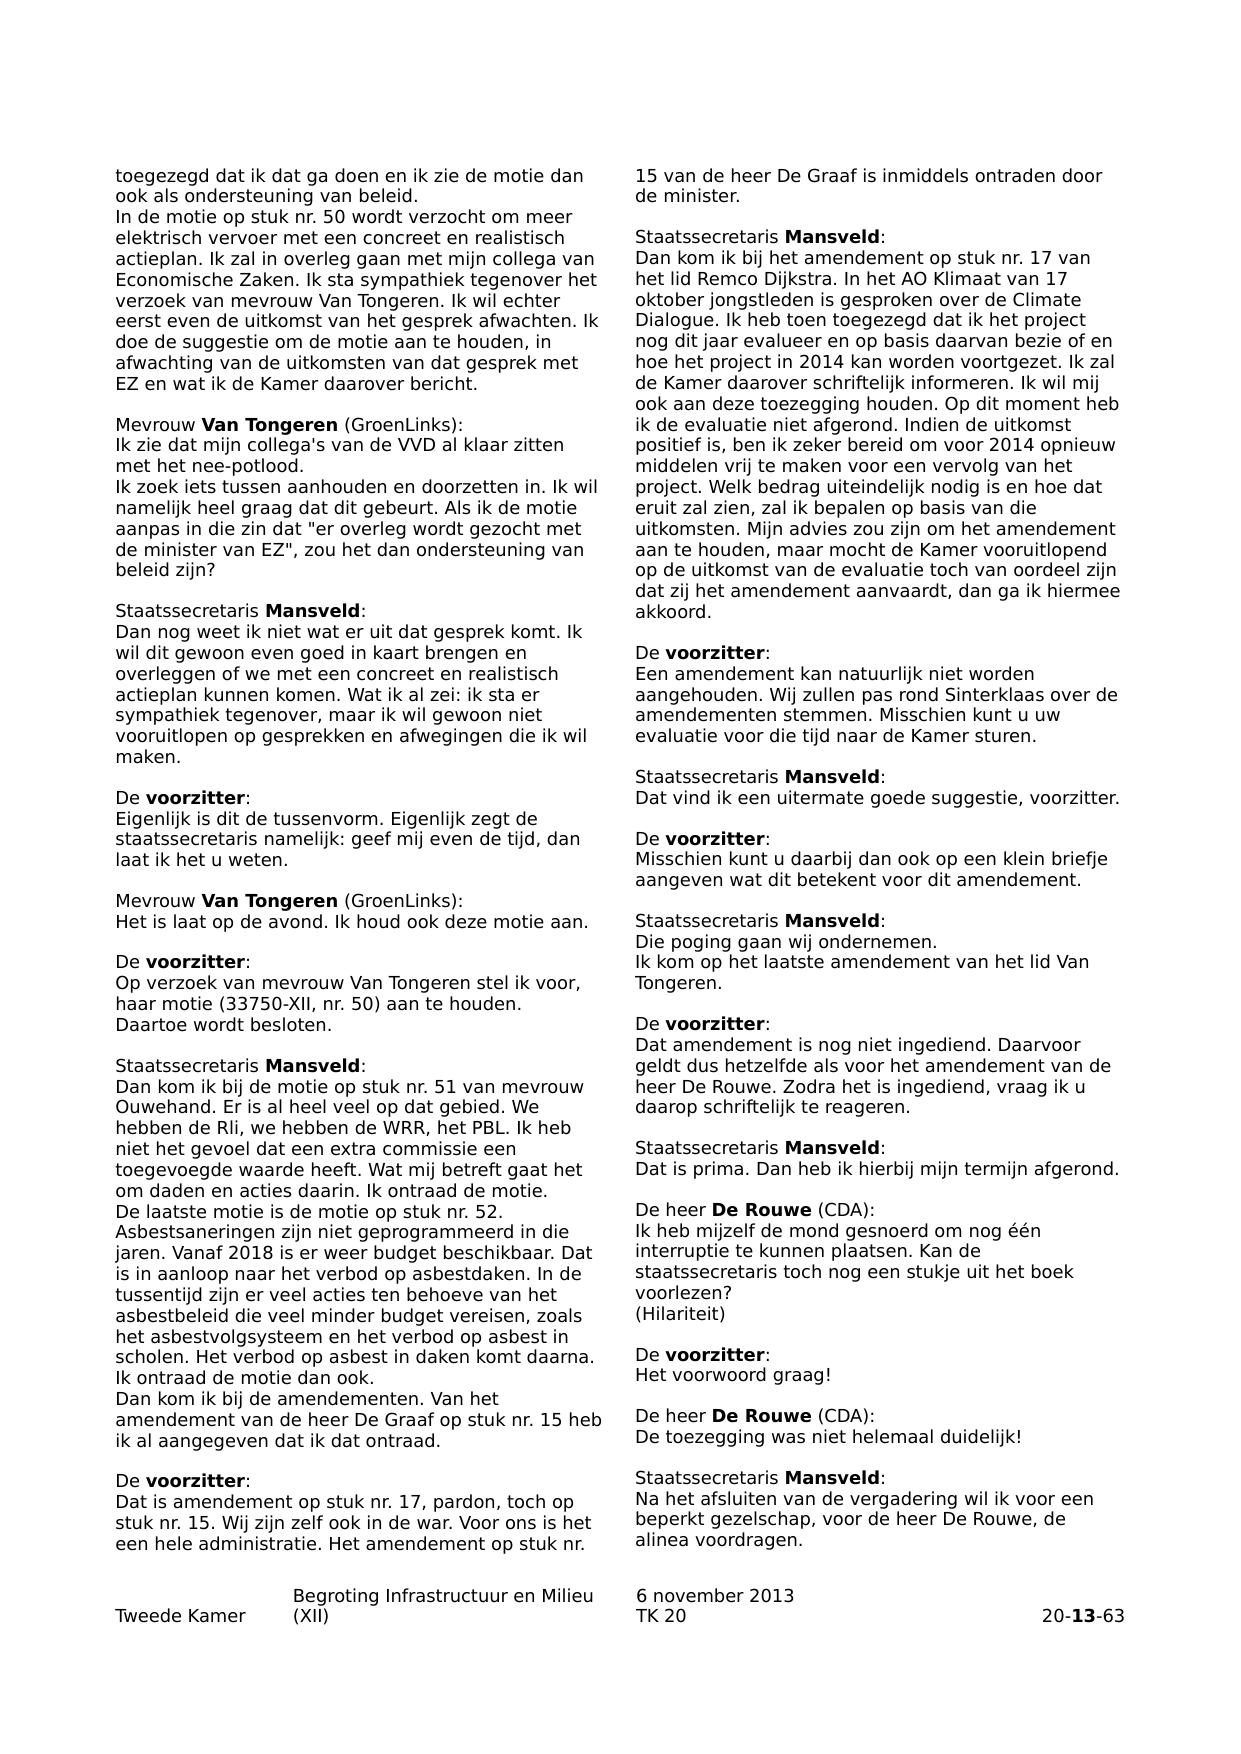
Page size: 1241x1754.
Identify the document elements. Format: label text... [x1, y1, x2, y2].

text Staatssecretaris Mansveld: [635, 227, 1125, 248]
text Die poging gaan wij ondernemen. [635, 931, 1125, 952]
text toegezegd dat ik dat ga doen en ik zie de motie dan ook als ondersteuning van beleid. [115, 165, 605, 207]
text Dan kom ik bij het amendement op stuk nr. 17 van het lid Remco Dijkstra. In het AO Klimaat van 17 oktober jongstleden is gesproken over de Climate Dialogue. Ik heb toen toegezegd dat ik het project nog dit jaar evalueer en op basis daarvan bezie of en hoe het project in 2014 kan worden voortgezet. Ik zal de Kamer daarover schriftelijk informeren. Ik wil mij ook aan deze toezegging houden. Op dit moment heb ik de evaluatie niet afgerond. Indien de uitkomst positief is, ben ik zeker bereid om voor 2014 opnieuw middelen vrij te maken voor een vervolg van het project. Welk bedrag uiteindelijk nodig is en hoe dat eruit zal zien, zal ik bepalen op basis van die uitkomsten. Mijn advies zou zijn om het amendement aan te houden, maar mocht de Kamer vooruitlopend op de uitkomst van de evaluatie toch van oordeel zijn dat zij het amendement aanvaardt, dan ga ik hiermee akkoord. [635, 248, 1125, 623]
text Op verzoek van mevrouw Van Tongeren stel ik voor, haar motie (33750-XII, nr. 50) aan te houden. [115, 973, 605, 1015]
text Dat amendement is nog niet ingediend. Daarvoor geldt dus hetzelfde als voor het amendement van de heer De Rouwe. Zodra het is ingediend, vraag ik u daarop schriftelijk te reageren. [635, 1035, 1125, 1118]
text Ik zoek iets tussen aanhouden en doorzetten in. Ik wil namelijk heel graag dat dit gebeurt. Als ik de motie aanpas in die zin dat "er overleg wordt gezocht met de minister van EZ", zou het dan ondersteuning van beleid zijn? [115, 477, 605, 581]
text Staatssecretaris Mansveld: [635, 911, 1125, 931]
text De laatste motie is de motie op stuk nr. 52. Asbestsaneringen zijn niet geprogrammeerd in die jaren. Vanaf 2018 is er weer budget beschikbaar. Dat is in aanloop naar het verbod op asbestdaken. In de tussentijd zijn er veel acties ten behoeve van het asbestbeleid die veel minder budget vereisen, zoals het asbestvolgsysteem en het verbod op asbest in scholen. Het verbod op asbest in daken komt daarna. Ik ontraad de motie dan ook. [115, 1201, 605, 1389]
text In de motie op stuk nr. 50 wordt verzocht om meer elektrisch vervoer met een concreet en realistisch actieplan. Ik zal in overleg gaan met mijn collega van Economische Zaken. Ik sta sympathiek tegenover het verzoek van mevrouw Van Tongeren. Ik wil echter eerst even de uitkomst van het gesprek afwachten. Ik doe de suggestie om de motie aan te houden, in afwachting van de uitkomsten van dat gesprek met EZ en wat ik de Kamer daarover bericht. [115, 207, 605, 394]
text Mevrouw Van Tongeren (GroenLinks): [115, 414, 605, 435]
text De voorzitter: [635, 643, 1125, 663]
text Het voorwoord graag! [635, 1365, 1125, 1386]
text 15 van de heer De Graaf is inmiddels ontraden door de minister. [635, 165, 1125, 207]
text Een amendement kan natuurlijk niet worden aangehouden. Wij zullen pas rond Sinterklaas over de amendementen stemmen. Misschien kunt u uw evaluatie voor die tijd naar de Kamer sturen. [635, 663, 1125, 747]
text Misschien kunt u daarbij dan ook op een klein briefje aangeven wat dit betekent voor dit amendement. [635, 849, 1125, 891]
text Staatssecretaris Mansveld: [635, 1468, 1125, 1488]
text Mevrouw Van Tongeren (GroenLinks): [115, 891, 605, 912]
text De voorzitter: [635, 1344, 1125, 1365]
text Eigenlijk is dit de tussenvorm. Eigenlijk zegt de staatssecretaris namelijk: geef mij even de tijd, dan laat ik het u weten. [115, 808, 605, 871]
text Ik heb mijzelf de mond gesnoerd om nog één interruptie te kunnen plaatsen. Kan de staatssecretaris toch nog een stukje uit het boek voorlezen? [635, 1220, 1125, 1304]
text De voorzitter: [115, 788, 605, 808]
text Na het afsluiten van de vergadering wil ik voor een beperkt gezelschap, voor de heer De Rouwe, de alinea voordragen. [635, 1488, 1125, 1551]
text Ik kom op het laatste amendement van het lid Van Tongeren. [635, 952, 1125, 994]
text Staatssecretaris Mansveld: [115, 1056, 605, 1076]
text De voorzitter: [115, 952, 605, 973]
text Staatssecretaris Mansveld: [115, 601, 605, 622]
text De heer De Rouwe (CDA): [635, 1199, 1125, 1220]
text De voorzitter: [635, 1014, 1125, 1035]
text Dan kom ik bij de amendementen. Van het amendement van de heer De Graaf op stuk nr. 15 heb ik al aangegeven dat ik dat ontraad. [115, 1389, 605, 1451]
text Dan nog weet ik niet wat er uit dat gesprek komt. Ik wil dit gewoon even goed in kaart brengen en overleggen of we met een concreet en realistisch actieplan kunnen komen. Wat ik al zei: ik sta er sympathiek tegenover, maar ik wil gewoon niet vooruitlopen op gesprekken en afwegingen die ik wil maken. [115, 622, 605, 768]
text Dat is amendement op stuk nr. 17, pardon, toch op stuk nr. 15. Wij zijn zelf ook in de war. Voor ons is het een hele administratie. Het amendement op stuk nr. [115, 1492, 605, 1554]
text Het is laat op de avond. Ik houd ook deze motie aan. [115, 912, 605, 932]
text Dat vind ik een uitermate goede suggestie, voorzitter. [635, 787, 1125, 808]
text (Hilariteit) [635, 1304, 1125, 1324]
text De heer De Rouwe (CDA): [635, 1406, 1125, 1427]
text Staatssecretaris Mansveld: [635, 767, 1125, 787]
text Dat is prima. Dan heb ik hierbij mijn termijn afgerond. [635, 1159, 1125, 1179]
text Dan kom ik bij de motie op stuk nr. 51 van mevrouw Ouwehand. Er is al heel veel op dat gebied. We hebben de Rli, we hebben de WRR, het PBL. Ik heb niet het gevoel dat een extra commissie een toegevoegde waarde heeft. Wat mij betreft gaat het om daden en acties daarin. Ik ontraad de motie. [115, 1076, 605, 1201]
text Ik zie dat mijn collega's van de VVD al klaar zitten met het nee-potlood. [115, 435, 605, 477]
text Staatssecretaris Mansveld: [635, 1138, 1125, 1159]
text De toezegging was niet helemaal duidelijk! [635, 1427, 1125, 1448]
text Daartoe wordt besloten. [115, 1015, 605, 1036]
text De voorzitter: [635, 828, 1125, 849]
text De voorzitter: [115, 1471, 605, 1492]
